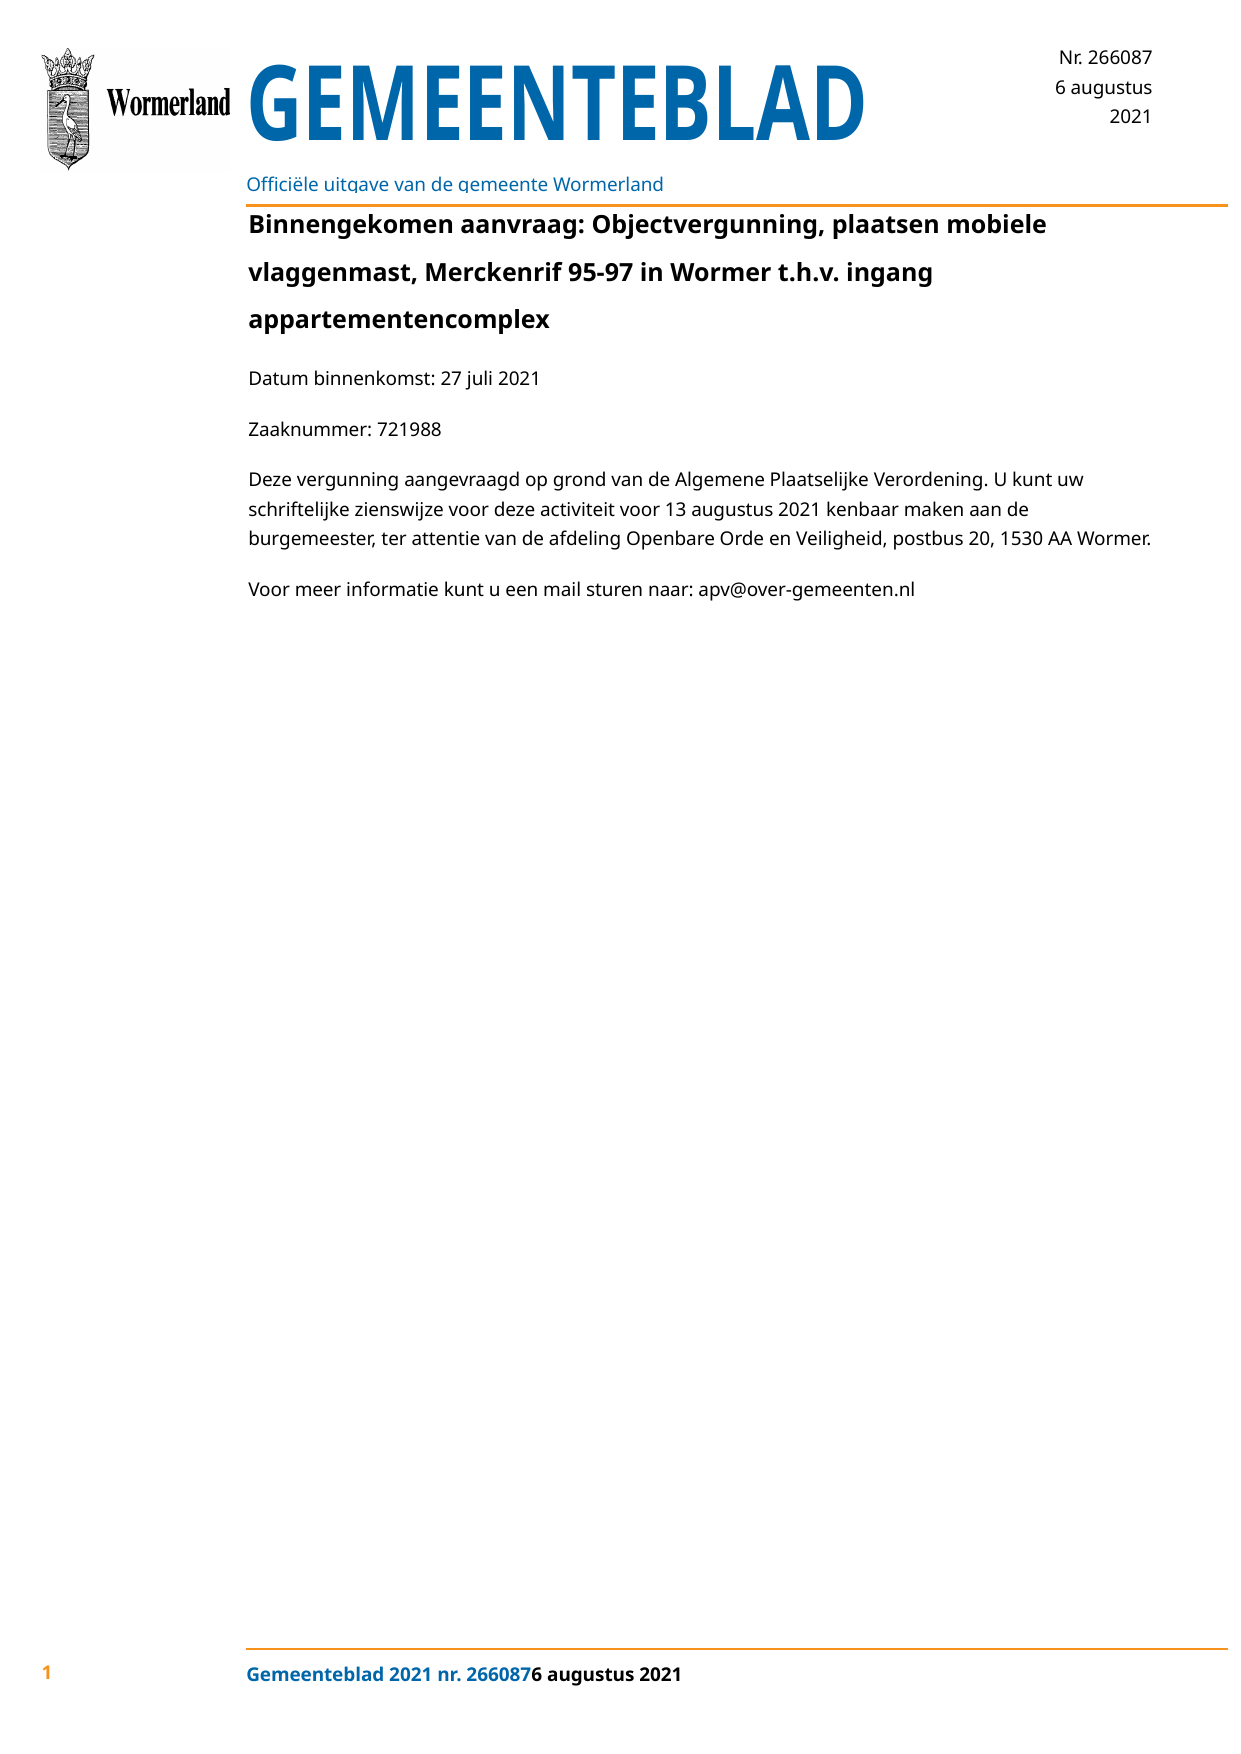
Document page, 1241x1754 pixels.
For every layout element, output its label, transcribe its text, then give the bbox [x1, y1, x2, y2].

text Voor meer informatie kunt u een mail sturen naar: apv@over-gemeenten.nl [248, 576, 1152, 602]
text Datum binnenkomst: 27 juli 2021 [248, 366, 1152, 391]
text Zaaknummer: 721988 [248, 416, 1152, 442]
text Deze vergunning aangevraagd op grond van de Algemene Plaatselijke Verordening. U kunt uw schriftelijke zienswijze voor deze activiteit voor 13 augustus 2021 kenbaar maken aan de burgemeester, ter attentie van de afdeling Openbare Orde en Veiligheid, postbus 20, 1530 AA Wormer. [248, 466, 1152, 551]
picture [41, 47, 231, 172]
text Binnengekomen aanvraag: Objectvergunning, plaatsen mobiele vlaggenmast, Merckenrif 95-97 in Wormer t.h.v. ingang appartementencomplex [248, 207, 1152, 336]
